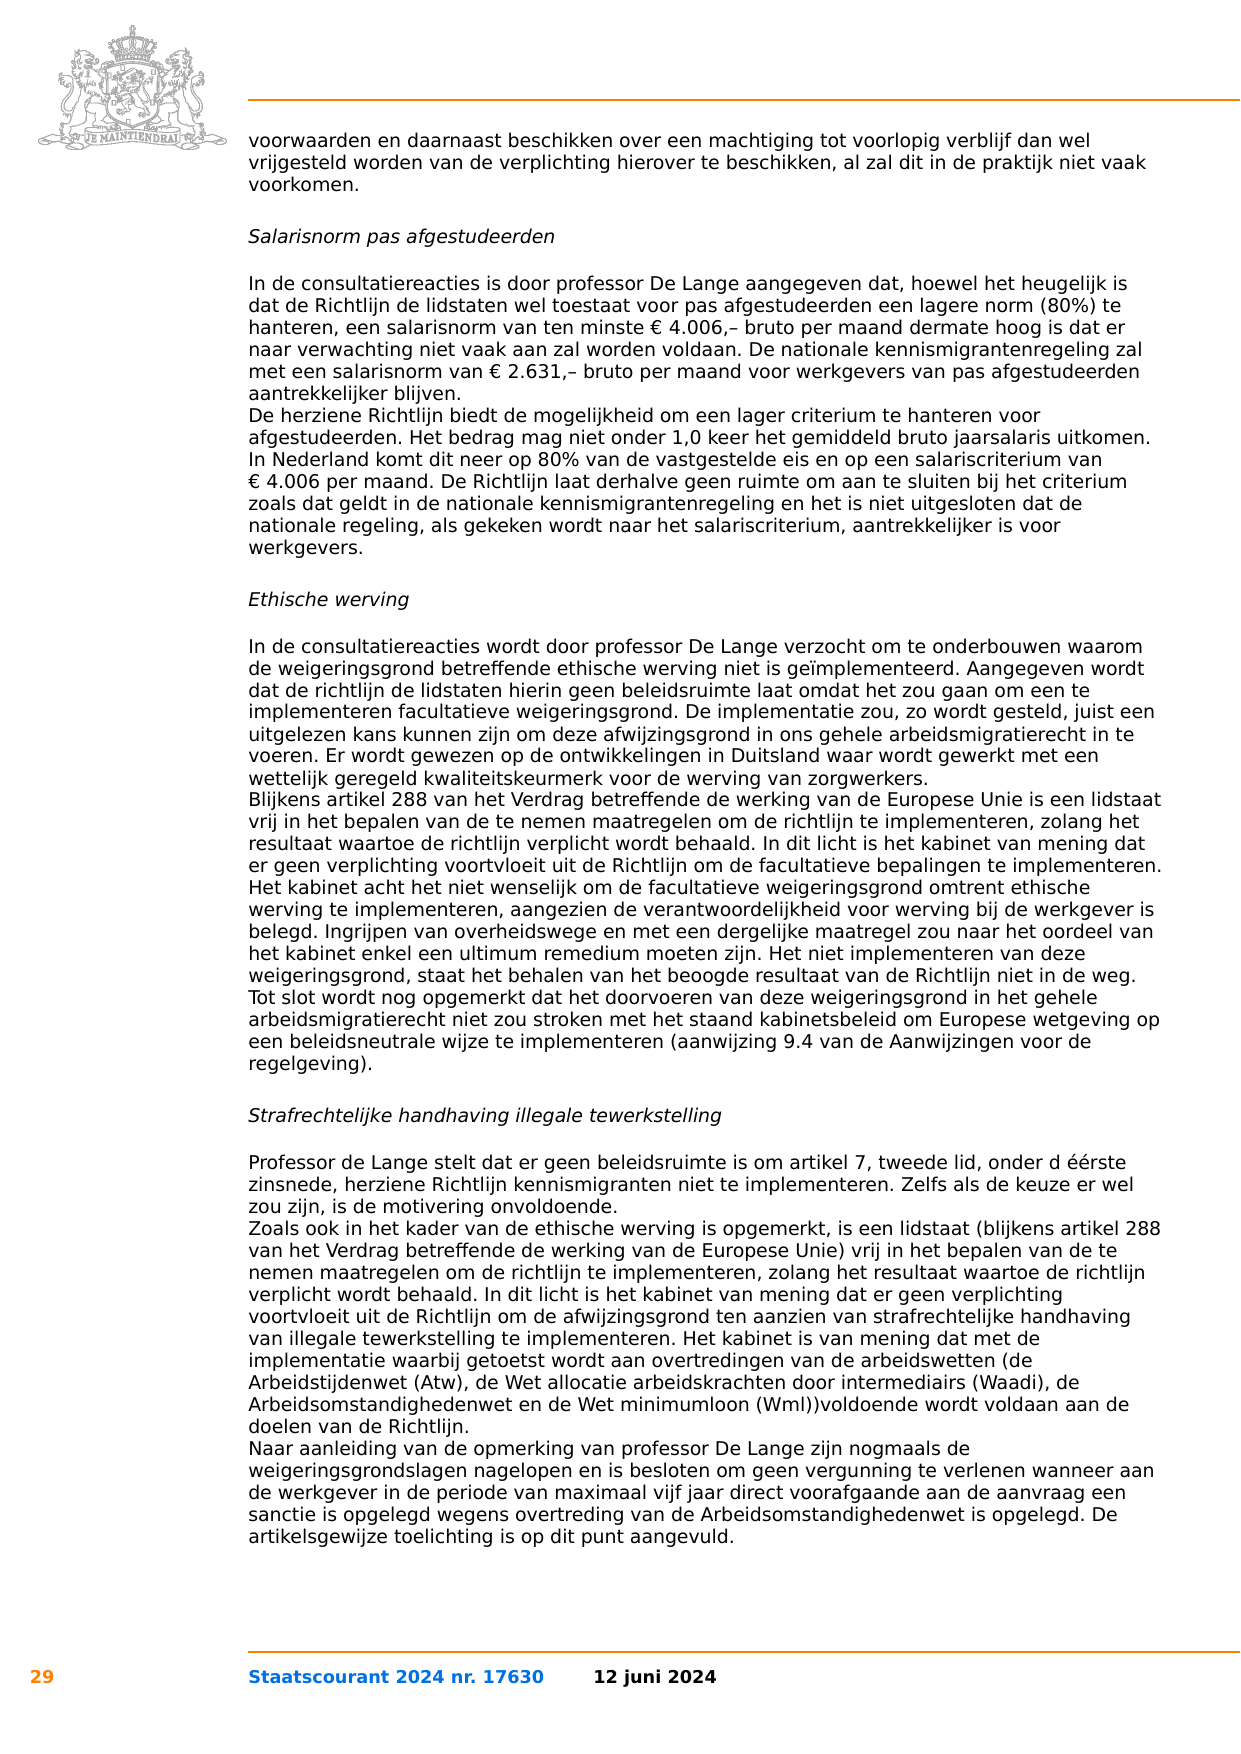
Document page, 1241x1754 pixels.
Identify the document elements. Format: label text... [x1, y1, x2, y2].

subtitle Salarisnorm pas afgestudeerden [248, 226, 1163, 248]
text Zoals ook in het kader van de ethische werving is opgemerkt, is een lidstaat (blijkens artikel 288 van het Verdrag betreffende de werking van de Europese Unie) vrij in het bepalen van de te nemen maatregelen om de richtlijn te implementeren, zolang het resultaat waartoe de richtlijn verplicht wordt behaald. In dit licht is het kabinet van mening dat er geen verplichting voortvloeit uit de Richtlijn om de afwijzingsgrond ten aanzien van strafrechtelijke handhaving van illegale tewerkstelling te implementeren. Het kabinet is van mening dat met de implementatie waarbij getoetst wordt aan overtredingen van de arbeidswetten (de Arbeidstijdenwet (Atw), de Wet allocatie arbeidskrachten door intermediairs (Waadi), de Arbeidsomstandighedenwet en de Wet minimumloon (Wml))voldoende wordt voldaan aan de doelen van de Richtlijn. [248, 1218, 1163, 1438]
text De herziene Richtlijn biedt de mogelijkheid om een lager criterium te hanteren voor afgestudeerden. Het bedrag mag niet onder 1,0 keer het gemiddeld bruto jaarsalaris uitkomen. In Nederland komt dit neer op 80% van de vastgestelde eis en op een salariscriterium van € 4.006 per maand. De Richtlijn laat derhalve geen ruimte om aan te sluiten bij het criterium zoals dat geldt in de nationale kennismigrantenregeling en het is niet uitgesloten dat de nationale regeling, als gekeken wordt naar het salariscriterium, aantrekkelijker is voor werkgevers. [248, 405, 1163, 558]
text voorwaarden en daarnaast beschikken over een machtiging tot voorlopig verblijf dan wel vrijgesteld worden van de verplichting hierover te beschikken, al zal dit in de praktijk niet vaak voorkomen. [248, 130, 1163, 196]
text In de consultatiereacties wordt door professor De Lange verzocht om te onderbouwen waarom de weigeringsgrond betreffende ethische werving niet is geïmplementeerd. Aangegeven wordt dat de richtlijn de lidstaten hierin geen beleidsruimte laat omdat het zou gaan om een te implementeren facultatieve weigeringsgrond. De implementatie zou, zo wordt gesteld, juist een uitgelezen kans kunnen zijn om deze afwijzingsgrond in ons gehele arbeidsmigratierecht in te voeren. Er wordt gewezen op de ontwikkelingen in Duitsland waar wordt gewerkt met een wettelijk geregeld kwaliteitskeurmerk voor de werving van zorgwerkers. [248, 636, 1163, 789]
text Professor de Lange stelt dat er geen beleidsruimte is om artikel 7, tweede lid, onder d éérste zinsnede, herziene Richtlijn kennismigranten niet te implementeren. Zelfs als de keuze er wel zou zijn, is de motivering onvoldoende. [248, 1152, 1163, 1218]
picture [38, 25, 227, 150]
subtitle Strafrechtelijke handhaving illegale tewerkstelling [248, 1105, 1163, 1127]
text Blijkens artikel 288 van het Verdrag betreffende de werking van de Europese Unie is een lidstaat vrij in het bepalen van de te nemen maatregelen om de richtlijn te implementeren, zolang het resultaat waartoe de richtlijn verplicht wordt behaald. In dit licht is het kabinet van mening dat er geen verplichting voortvloeit uit de Richtlijn om de facultatieve bepalingen te implementeren. Het kabinet acht het niet wenselijk om de facultatieve weigeringsgrond omtrent ethische werving te implementeren, aangezien de verantwoordelijkheid voor werving bij de werkgever is belegd. Ingrijpen van overheidswege en met een dergelijke maatregel zou naar het oordeel van het kabinet enkel een ultimum remedium moeten zijn. Het niet implementeren van deze weigeringsgrond, staat het behalen van het beoogde resultaat van de Richtlijn niet in de weg. Tot slot wordt nog opgemerkt dat het doorvoeren van deze weigeringsgrond in het gehele arbeidsmigratierecht niet zou stroken met het staand kabinetsbeleid om Europese wetgeving op een beleidsneutrale wijze te implementeren (aanwijzing 9.4 van de Aanwijzingen voor de regelgeving). [248, 789, 1163, 1075]
text Naar aanleiding van de opmerking van professor De Lange zijn nogmaals de weigeringsgrondslagen nagelopen en is besloten om geen vergunning te verlenen wanneer aan de werkgever in de periode van maximaal vijf jaar direct voorafgaande aan de aanvraag een sanctie is opgelegd wegens overtreding van de Arbeidsomstandighedenwet is opgelegd. De artikelsgewijze toelichting is op dit punt aangevuld. [248, 1438, 1163, 1548]
text In de consultatiereacties is door professor De Lange aangegeven dat, hoewel het heugelijk is dat de Richtlijn de lidstaten wel toestaat voor pas afgestudeerden een lagere norm (80%) te hanteren, een salarisnorm van ten minste € 4.006,– bruto per maand dermate hoog is dat er naar verwachting niet vaak aan zal worden voldaan. De nationale kennismigrantenregeling zal met een salarisnorm van € 2.631,– bruto per maand voor werkgevers van pas afgestudeerden aantrekkelijker blijven. [248, 273, 1163, 405]
subtitle Ethische werving [248, 588, 1163, 611]
